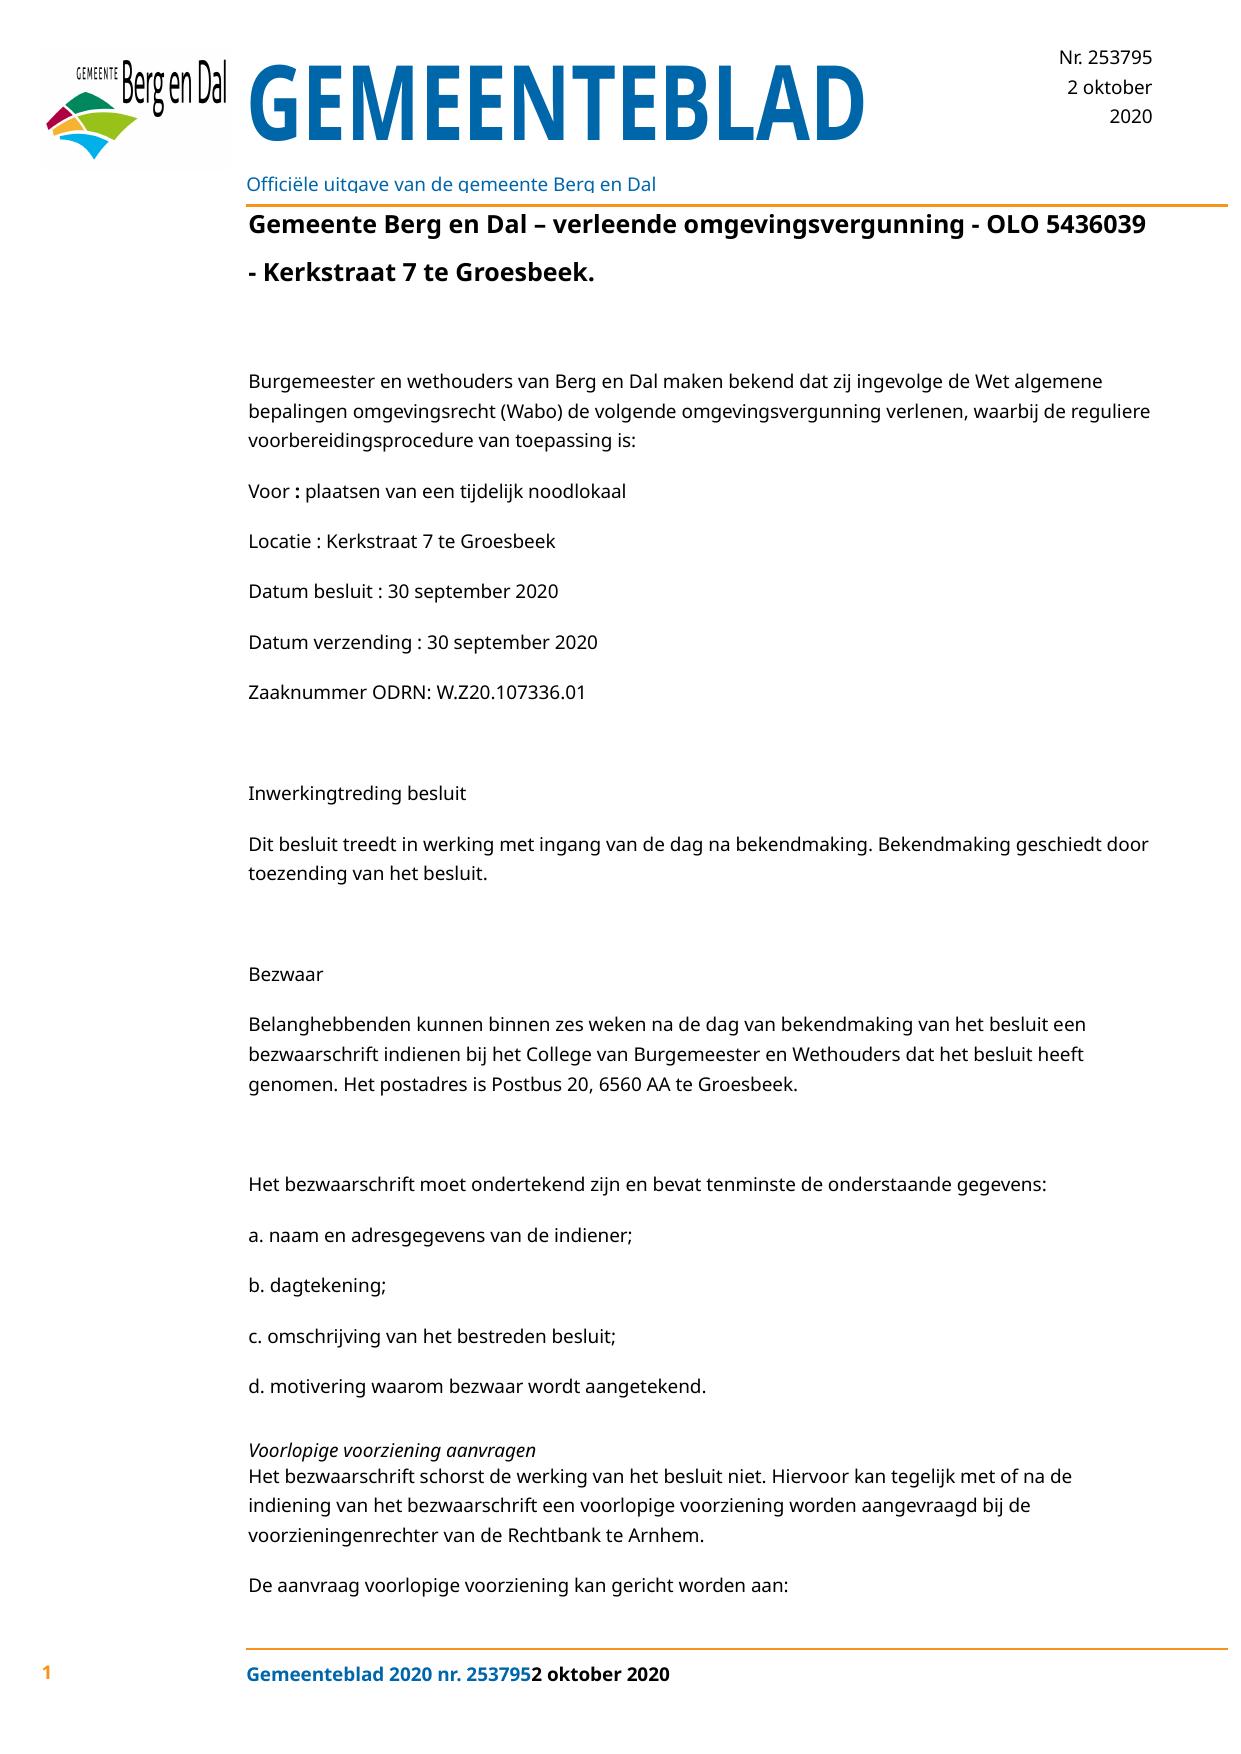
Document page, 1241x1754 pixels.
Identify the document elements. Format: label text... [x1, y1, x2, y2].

text c. omschrijving van het bestreden besluit; [248, 1323, 1152, 1349]
text Voor : plaatsen van een tijdelijk noodlokaal [248, 478, 1152, 504]
text Belanghebbenden kunnen binnen zes weken na de dag van bekendmaking van het besluit een bezwaarschrift indienen bij het College van Burgemeester en Wethouders dat het besluit heeft genomen. Het postadres is Postbus 20, 6560 AA te Groesbeek. [248, 1012, 1152, 1097]
text De aanvraag voorlopige voorziening kan gericht worden aan: [248, 1573, 1152, 1598]
text Datum besluit : 30 september 2020 [248, 579, 1152, 604]
text Voorlopige voorziening aanvragen [248, 1437, 1152, 1463]
text Dit besluit treedt in werking met ingang van de dag na bekendmaking. Bekendmaking geschiedt door toezending van het besluit. [248, 831, 1152, 886]
text a. naam en adresgegevens van de indiener; [248, 1222, 1152, 1248]
text Gemeente Berg en Dal – verleende omgevingsvergunning - OLO 5436039 - Kerkstraat 7 te Groesbeek. [248, 207, 1152, 288]
text b. dagtekening; [248, 1272, 1152, 1298]
text Bezwaar [248, 961, 1152, 987]
text Datum verzending : 30 september 2020 [248, 629, 1152, 655]
text Het bezwaarschrift moet ondertekend zijn en bevat tenminste de onderstaande gegevens: [248, 1172, 1152, 1197]
text d. motivering waarom bezwaar wordt aangetekend. [248, 1373, 1152, 1399]
text Het bezwaarschrift schorst de werking van het besluit niet. Hiervoor kan tegelijk met of na de indiening van het bezwaarschrift een voorlopige voorziening worden aangevraagd bij de voorzieningenrechter van de Rechtbank te Arnhem. [248, 1463, 1152, 1548]
picture [41, 47, 231, 172]
text Burgemeester en wethouders van Berg en Dal maken bekend dat zij ingevolge de Wet algemene bepalingen omgevingsrecht (Wabo) de volgende omgevingsvergunning verlenen, waarbij de reguliere voorbereidingsprocedure van toepassing is: [248, 368, 1152, 453]
text Locatie : Kerkstraat 7 te Groesbeek [248, 528, 1152, 554]
text Inwerkingtreding besluit [248, 780, 1152, 806]
text Zaaknummer ODRN: W.Z20.107336.01 [248, 679, 1152, 705]
